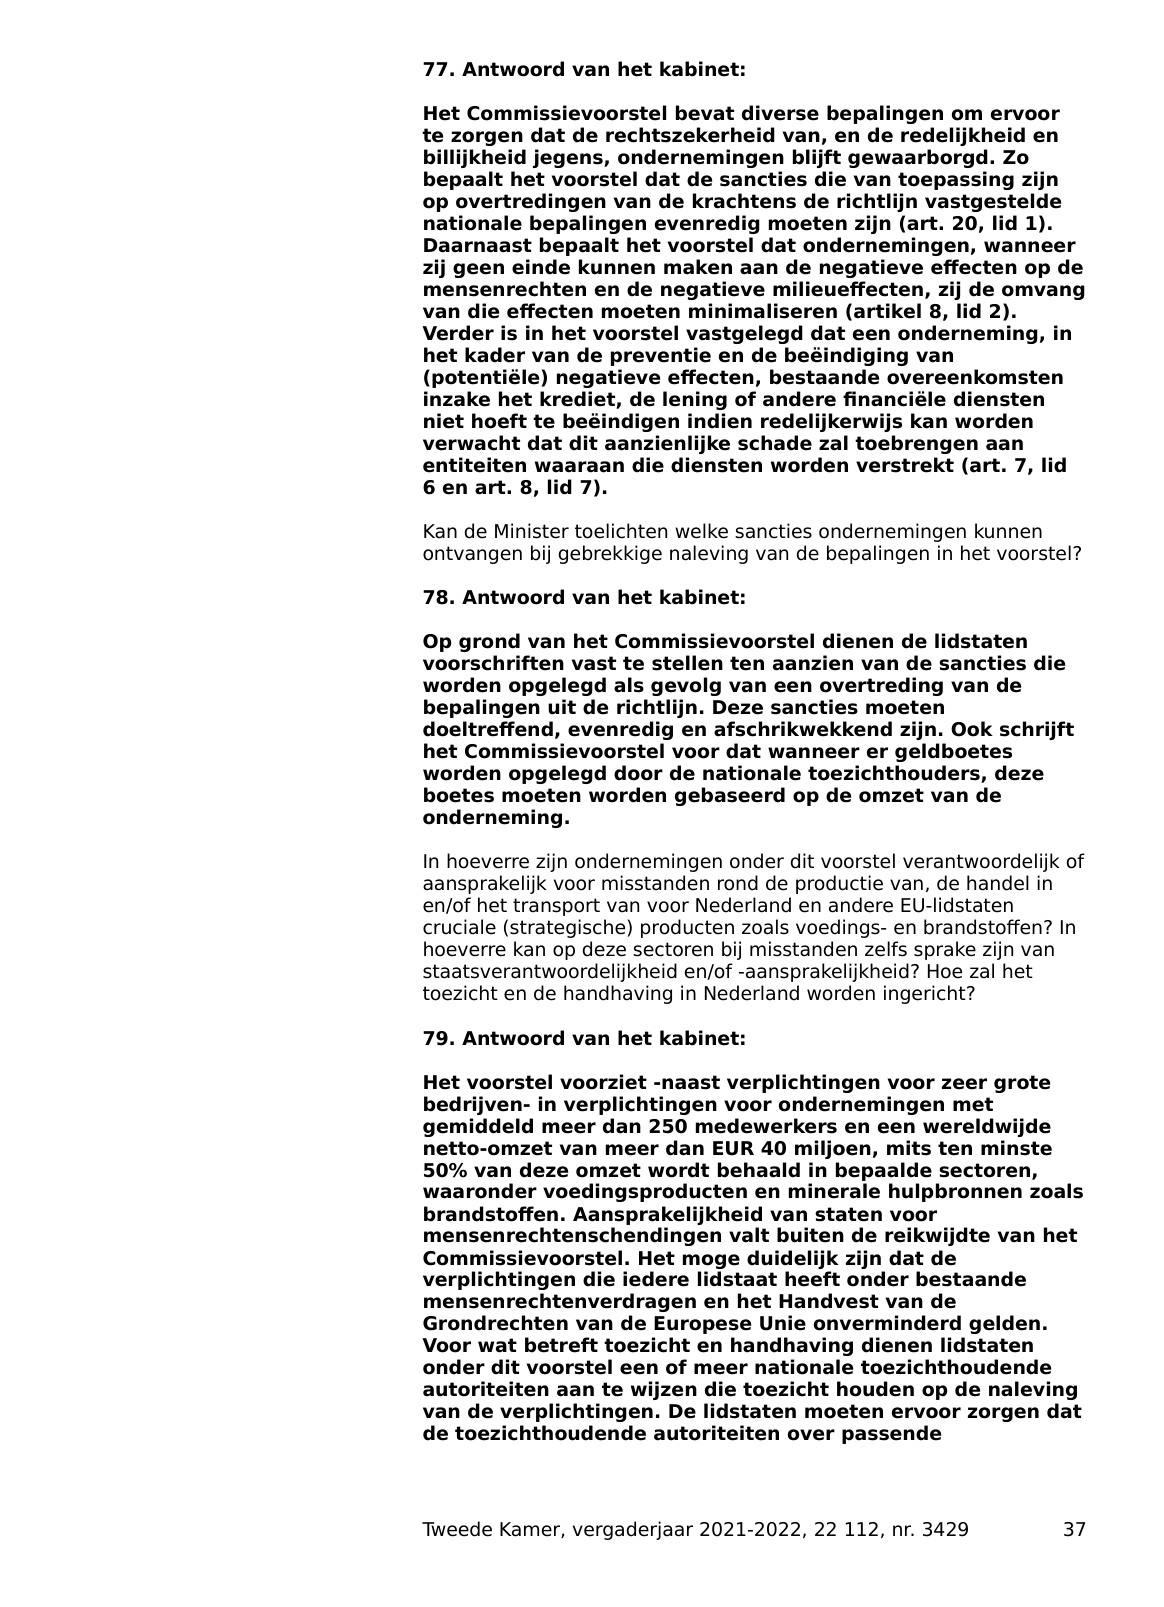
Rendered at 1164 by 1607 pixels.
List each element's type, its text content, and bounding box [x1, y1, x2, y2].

text In hoeverre zijn ondernemingen onder dit voorstel verantwoordelijk of aansprakelijk voor misstanden rond de productie van, de handel in en/of het transport van voor Nederland en andere EU-lidstaten cruciale (strategische) producten zoals voedings- en brandstoffen? In hoeverre kan op deze sectoren bij misstanden zelfs sprake zijn van staatsverantwoordelijkheid en/of -aansprakelijkheid? Hoe zal het toezicht en de handhaving in Nederland worden ingericht? [422, 851, 1087, 1005]
subtitle 79. Antwoord van het kabinet: [422, 1027, 1087, 1049]
subtitle 77. Antwoord van het kabinet: [422, 59, 1087, 81]
text Op grond van het Commissievoorstel dienen de lidstaten voorschriften vast te stellen ten aanzien van de sancties die worden opgelegd als gevolg van een overtreding van de bepalingen uit de richtlijn. Deze sancties moeten doeltreffend, evenredig en afschrikwekkend zijn. Ook schrijft het Commissievoorstel voor dat wanneer er geldboetes worden opgelegd door de nationale toezichthouders, deze boetes moeten worden gebaseerd op de omzet van de onderneming. [422, 631, 1087, 829]
text Kan de Minister toelichten welke sancties ondernemingen kunnen ontvangen bij gebrekkige naleving van de bepalingen in het voorstel? [422, 521, 1087, 565]
subtitle 78. Antwoord van het kabinet: [422, 587, 1087, 609]
text Het voorstel voorziet -naast verplichtingen voor zeer grote bedrijven- in verplichtingen voor ondernemingen met gemiddeld meer dan 250 medewerkers en een wereldwijde netto-omzet van meer dan EUR 40 miljoen, mits ten minste 50% van deze omzet wordt behaald in bepaalde sectoren, waaronder voedingsproducten en minerale hulpbronnen zoals brandstoffen. Aansprakelijkheid van staten voor mensenrechtenschendingen valt buiten de reikwijdte van het Commissievoorstel. Het moge duidelijk zijn dat de verplichtingen die iedere lidstaat heeft onder bestaande mensenrechtenverdragen en het Handvest van de Grondrechten van de Europese Unie onverminderd gelden. Voor wat betreft toezicht en handhaving dienen lidstaten onder dit voorstel een of meer nationale toezichthoudende autoriteiten aan te wijzen die toezicht houden op de naleving van de verplichtingen. De lidstaten moeten ervoor zorgen dat de toezichthoudende autoriteiten over passende [422, 1072, 1087, 1445]
text Het Commissievoorstel bevat diverse bepalingen om ervoor te zorgen dat de rechtszekerheid van, en de redelijkheid en billijkheid jegens, ondernemingen blijft gewaarborgd. Zo bepaalt het voorstel dat de sancties die van toepassing zijn op overtredingen van de krachtens de richtlijn vastgestelde nationale bepalingen evenredig moeten zijn (art. 20, lid 1). Daarnaast bepaalt het voorstel dat ondernemingen, wanneer zij geen einde kunnen maken aan de negatieve effecten op de mensenrechten en de negatieve milieueffecten, zij de omvang van die effecten moeten minimaliseren (artikel 8, lid 2). Verder is in het voorstel vastgelegd dat een onderneming, in het kader van de preventie en de beëindiging van (potentiële) negatieve effecten, bestaande overeenkomsten inzake het krediet, de lening of andere financiële diensten niet hoeft te beëindigen indien redelijkerwijs kan worden verwacht dat dit aanzienlijke schade zal toebrengen aan entiteiten waaraan die diensten worden verstrekt (art. 7, lid 6 en art. 8, lid 7). [422, 103, 1087, 499]
